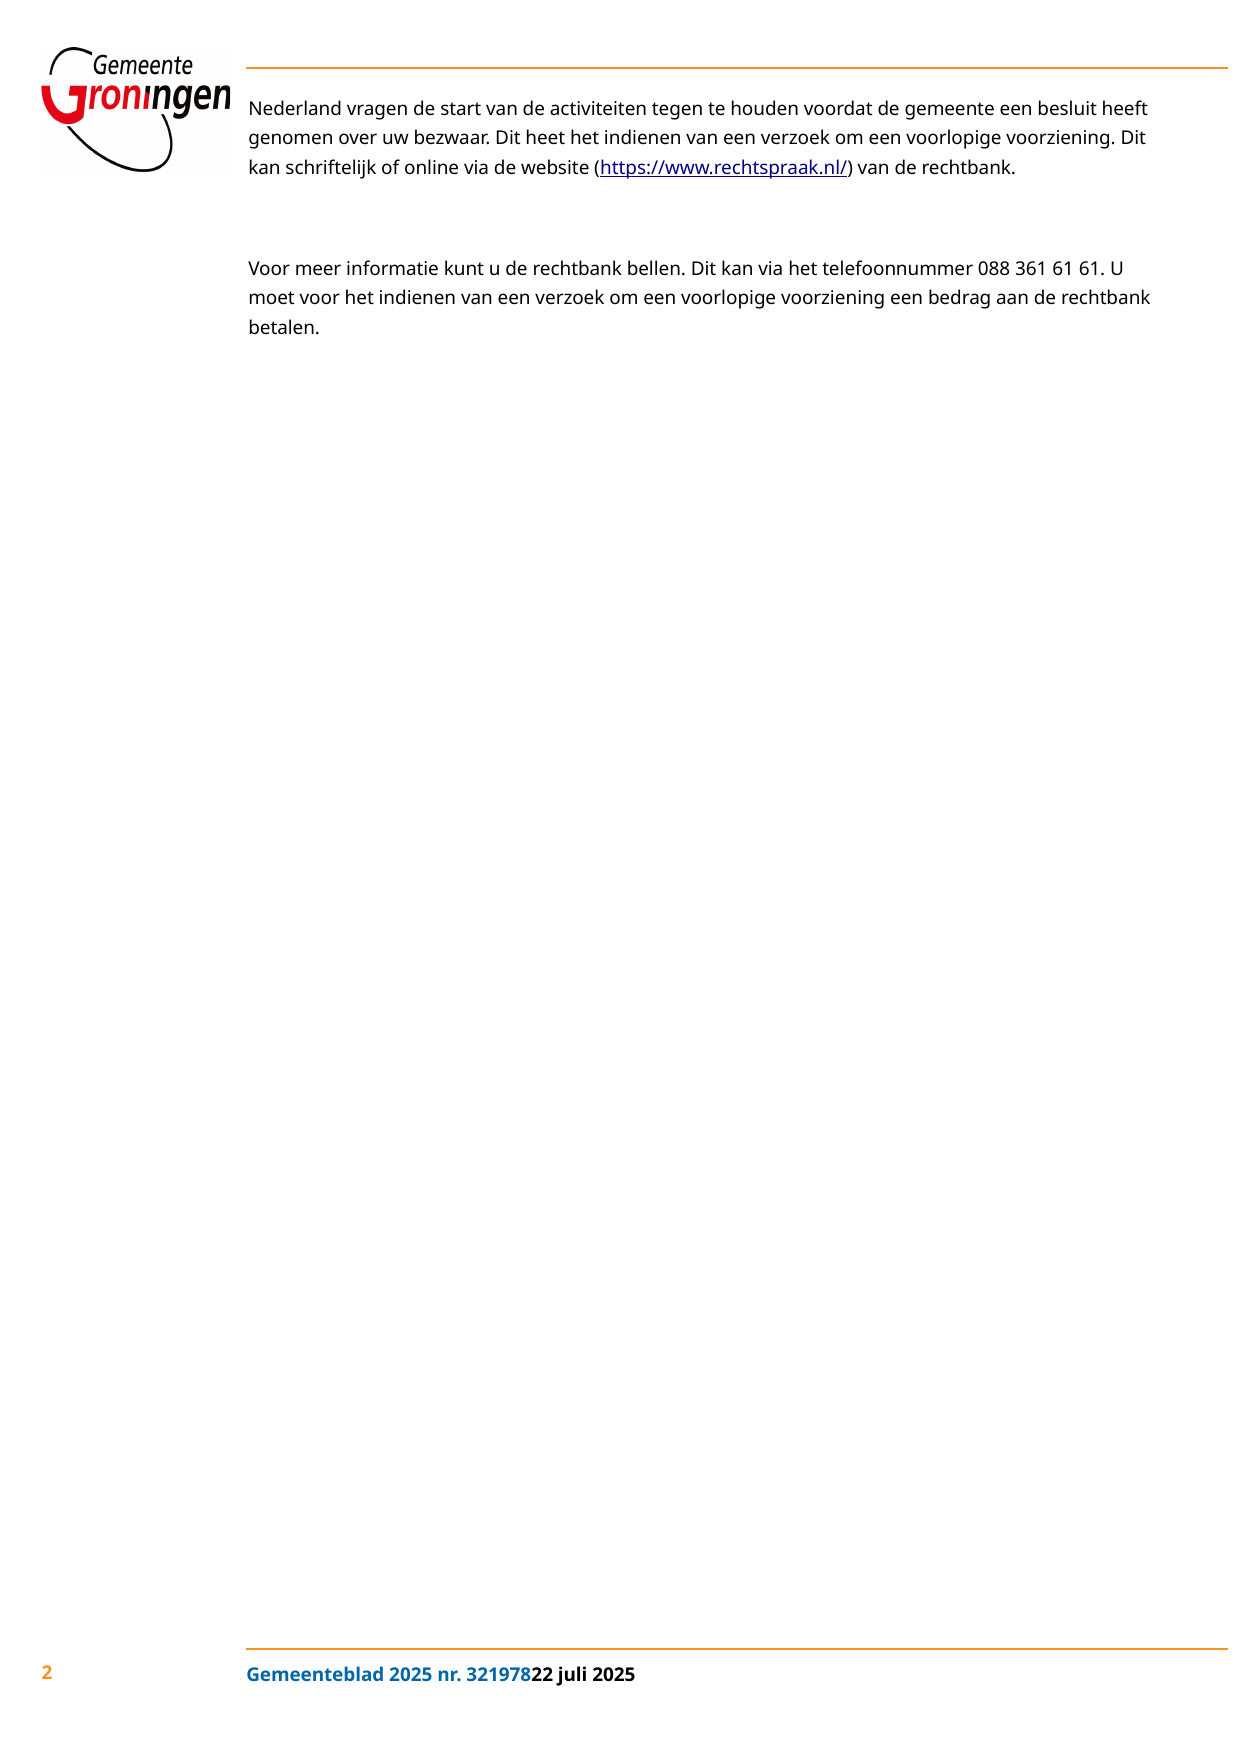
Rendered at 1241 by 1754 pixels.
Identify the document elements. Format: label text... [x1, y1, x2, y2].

text Voor meer informatie kunt u de rechtbank bellen. Dit kan via het telefoonnummer 088 361 61 61. U moet voor het indienen van een verzoek om een voorlopige voorziening een bedrag aan de rechtbank betalen. [248, 255, 1152, 340]
picture [41, 47, 231, 172]
text Nederland vragen de start van de activiteiten tegen te houden voordat de gemeente een besluit heeft genomen over uw bezwaar. Dit heet het indienen van een verzoek om een voorlopige voorziening. Dit kan schriftelijk of online via de website (https://www.rechtspraak.nl/) van de rechtbank. [248, 95, 1152, 180]
